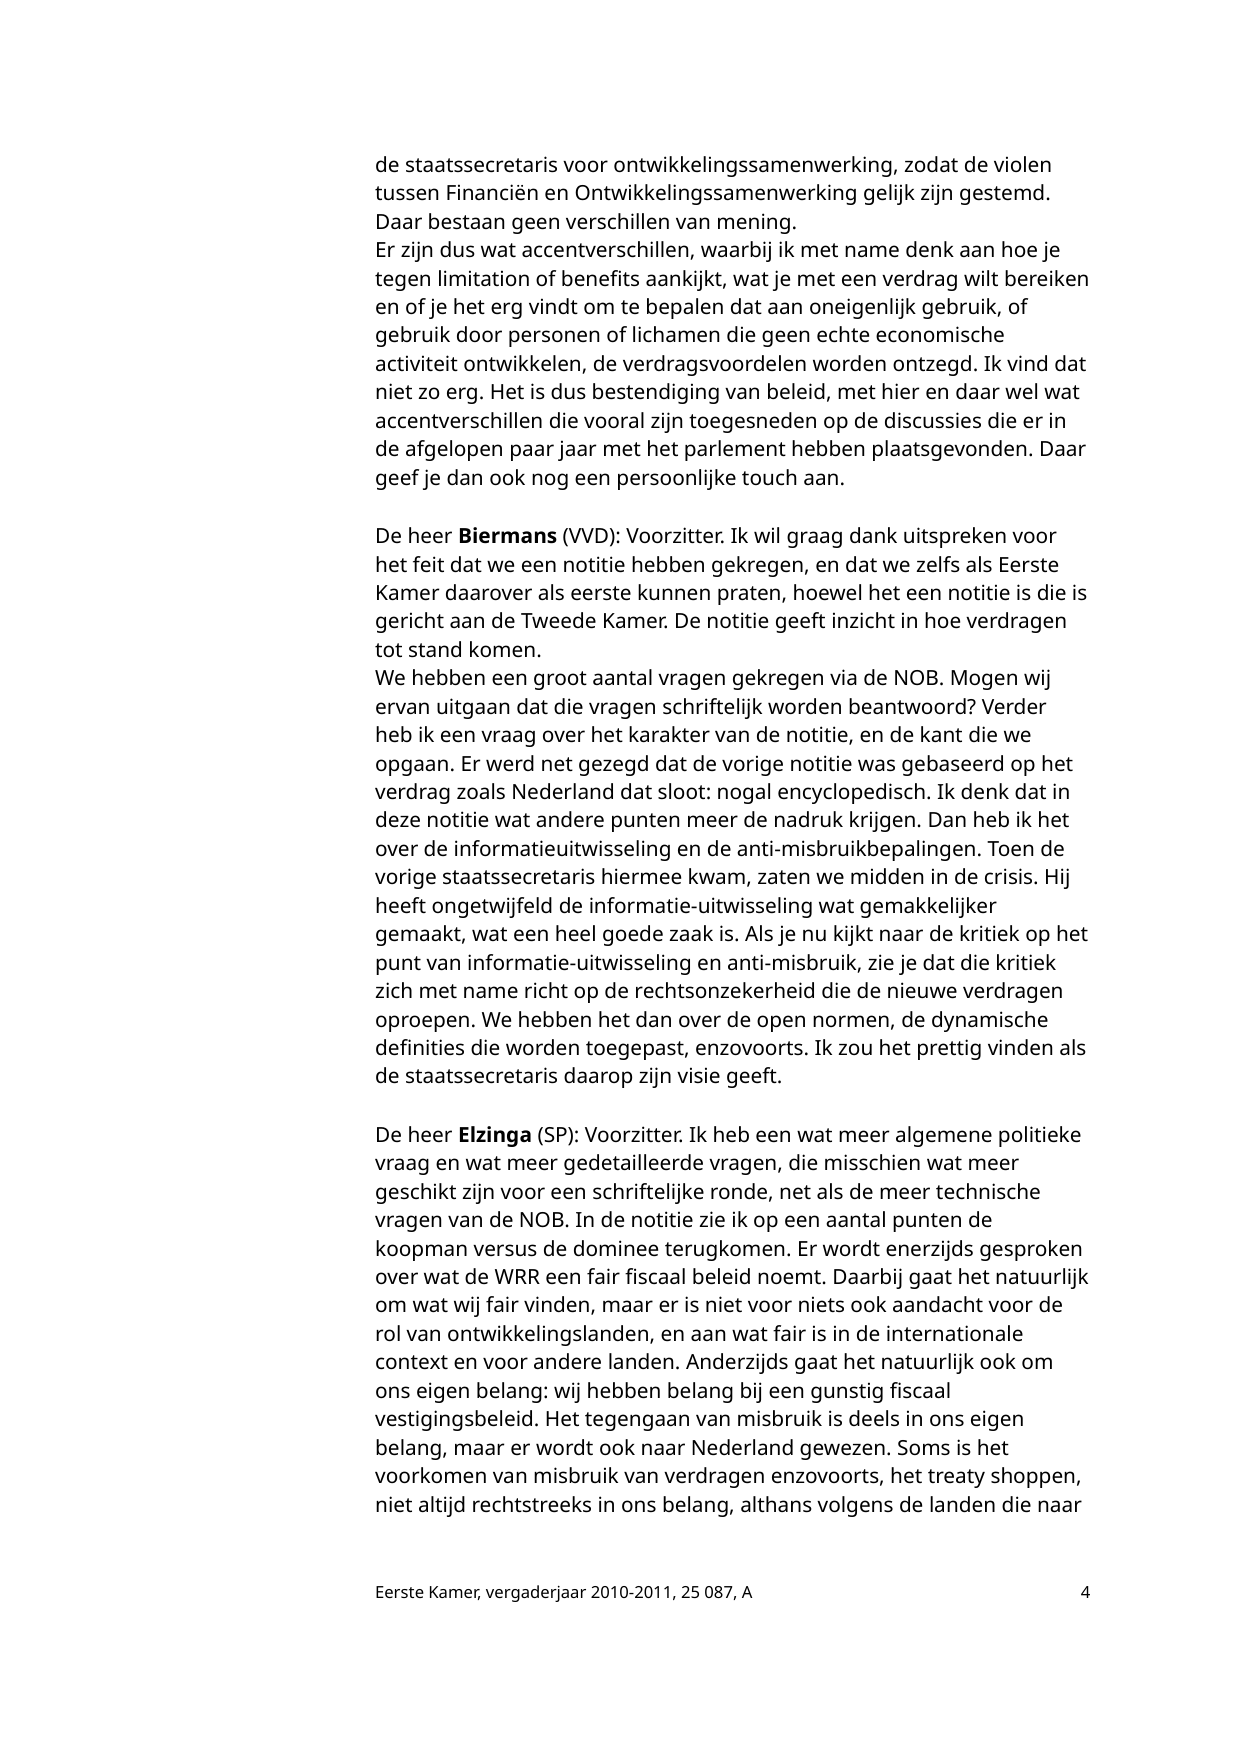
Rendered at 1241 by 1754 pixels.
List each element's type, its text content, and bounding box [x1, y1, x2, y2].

text De heer Biermans (VVD): Voorzitter. Ik wil graag dank uitspreken voor het feit dat we een notitie hebben gekregen, en dat we zelfs als Eerste Kamer daarover als eerste kunnen praten, hoewel het een notitie is die is gericht aan de Tweede Kamer. De notitie geeft inzicht in hoe verdragen tot stand komen. [375, 521, 1090, 663]
text de staatssecretaris voor ontwikkelingssamenwerking, zodat de violen tussen Financiën en Ontwikkelingssamenwerking gelijk zijn gestemd. Daar bestaan geen verschillen van mening. [375, 150, 1090, 235]
text We hebben een groot aantal vragen gekregen via de NOB. Mogen wij ervan uitgaan dat die vragen schriftelijk worden beantwoord? Verder heb ik een vraag over het karakter van de notitie, en de kant die we opgaan. Er werd net gezegd dat de vorige notitie was gebaseerd op het verdrag zoals Nederland dat sloot: nogal encyclopedisch. Ik denk dat in deze notitie wat andere punten meer de nadruk krijgen. Dan heb ik het over de informatieuitwisseling en de anti-misbruikbepalingen. Toen de vorige staatssecretaris hiermee kwam, zaten we midden in de crisis. Hij heeft ongetwijfeld de informatie-uitwisseling wat gemakkelijker gemaakt, wat een heel goede zaak is. Als je nu kijkt naar de kritiek op het punt van informatie-uitwisseling en anti-misbruik, zie je dat die kritiek zich met name richt op de rechtsonzekerheid die de nieuwe verdragen oproepen. We hebben het dan over de open normen, de dynamische definities die worden toegepast, enzovoorts. Ik zou het prettig vinden als de staatssecretaris daarop zijn visie geeft. [375, 663, 1090, 1090]
text Er zijn dus wat accentverschillen, waarbij ik met name denk aan hoe je tegen limitation of benefits aankijkt, wat je met een verdrag wilt bereiken en of je het erg vindt om te bepalen dat aan oneigenlijk gebruik, of gebruik door personen of lichamen die geen echte economische activiteit ontwikkelen, de verdragsvoordelen worden ontzegd. Ik vind dat niet zo erg. Het is dus bestendiging van beleid, met hier en daar wel wat accentverschillen die vooral zijn toegesneden op de discussies die er in de afgelopen paar jaar met het parlement hebben plaatsgevonden. Daar geef je dan ook nog een persoonlijke touch aan. [375, 235, 1090, 491]
text De heer Elzinga (SP): Voorzitter. Ik heb een wat meer algemene politieke vraag en wat meer gedetailleerde vragen, die misschien wat meer geschikt zijn voor een schriftelijke ronde, net als de meer technische vragen van de NOB. In de notitie zie ik op een aantal punten de koopman versus de dominee terugkomen. Er wordt enerzijds gesproken over wat de WRR een fair fiscaal beleid noemt. Daarbij gaat het natuurlijk om wat wij fair vinden, maar er is niet voor niets ook aandacht voor de rol van ontwikkelingslanden, en aan wat fair is in de internationale context en voor andere landen. Anderzijds gaat het natuurlijk ook om ons eigen belang: wij hebben belang bij een gunstig fiscaal vestigingsbeleid. Het tegengaan van misbruik is deels in ons eigen belang, maar er wordt ook naar Nederland gewezen. Soms is het voorkomen van misbruik van verdragen enzovoorts, het treaty shoppen, niet altijd rechtstreeks in ons belang, althans volgens de landen die naar [375, 1120, 1090, 1518]
